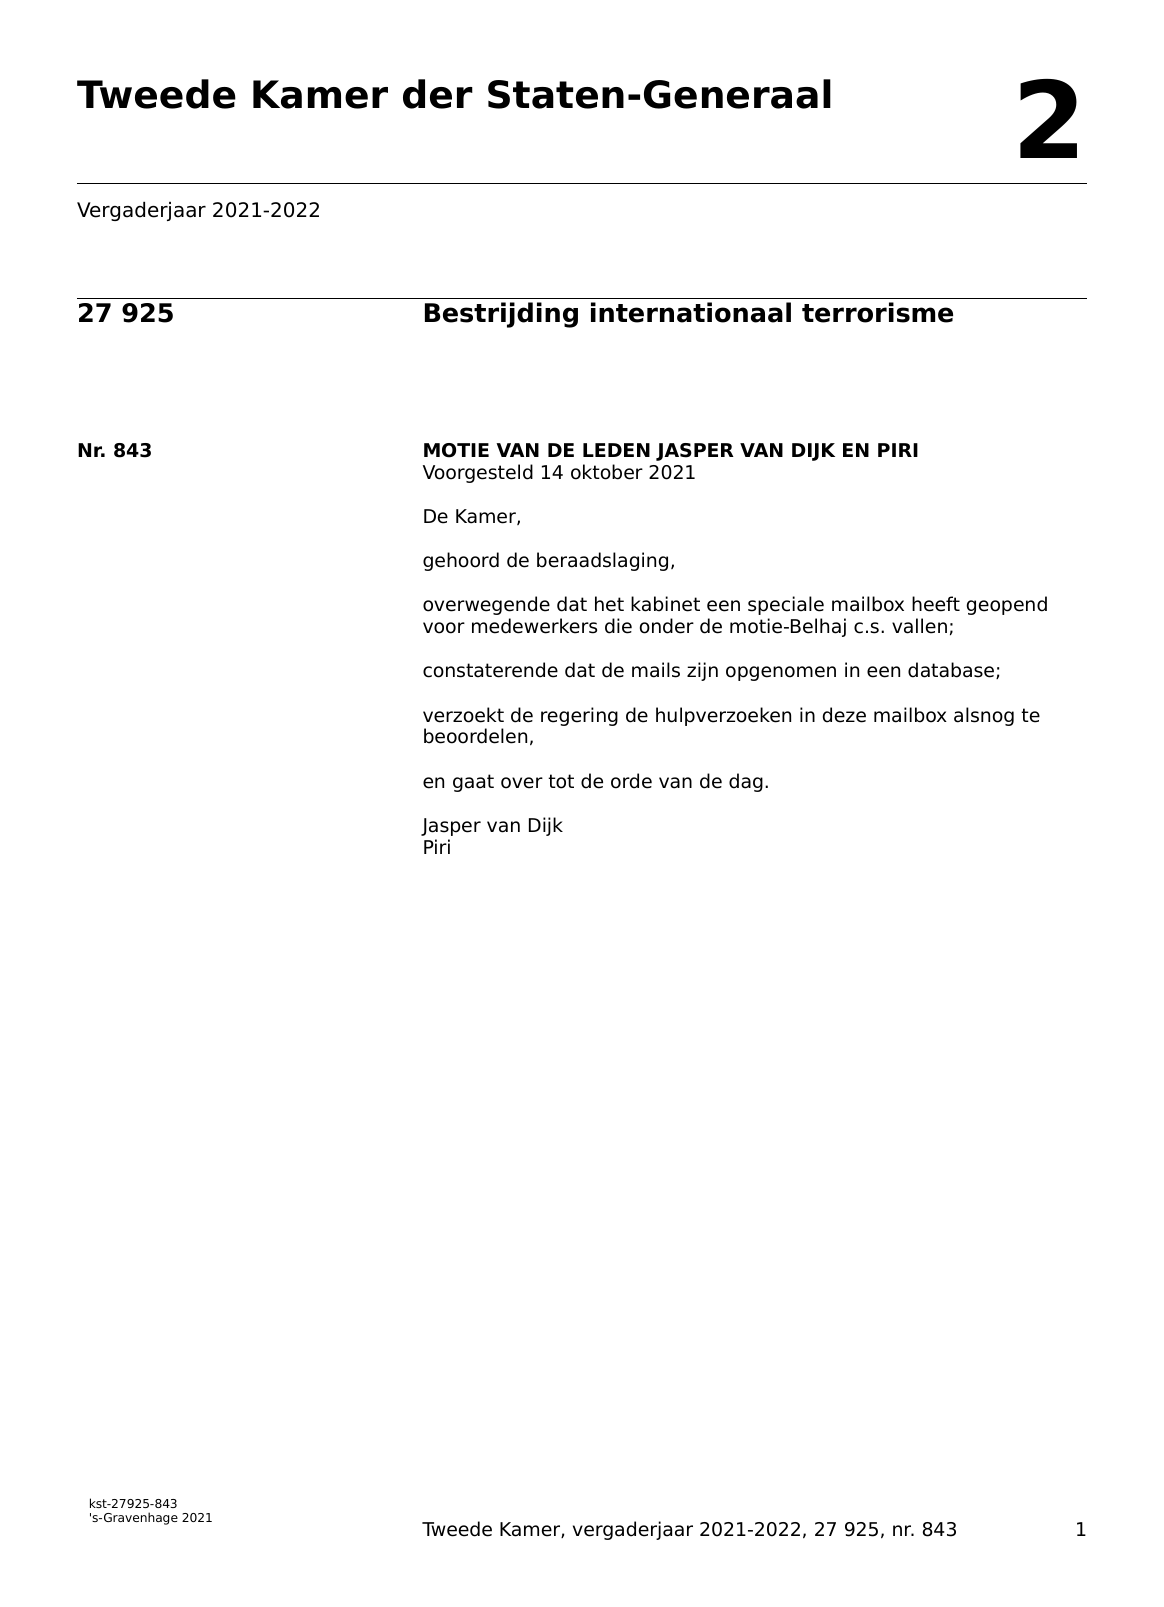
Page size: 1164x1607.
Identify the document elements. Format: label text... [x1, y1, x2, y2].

table_header 2 [886, 59, 1087, 183]
table_header Tweede Kamer der Staten-Generaal [77, 59, 886, 183]
text 's-Gravenhage 2021 [88, 1511, 323, 1525]
text Piri [422, 837, 1087, 859]
text verzoekt de regering de hulpverzoeken in deze mailbox alsnog te beoordelen, [422, 704, 1087, 748]
text Jasper van Dijk [422, 815, 1087, 837]
subtitle Nr. 843 MOTIE VAN DE LEDEN JASPER VAN DIJK EN PIRI [77, 440, 1087, 462]
text constaterende dat de mails zijn opgenomen in een database; [422, 660, 1087, 682]
subtitle 27 925 Bestrijding internationaal terrorisme [77, 299, 1087, 329]
text kst-27925-843 [88, 1497, 323, 1511]
text De Kamer, [422, 506, 1087, 528]
text overwegende dat het kabinet een speciale mailbox heeft geopend voor medewerkers die onder de motie-Belhaj c.s. vallen; [422, 594, 1087, 638]
text Voorgesteld 14 oktober 2021 [422, 462, 1087, 484]
table_cell Vergaderjaar 2021-2022 [77, 184, 1087, 298]
text en gaat over tot de orde van de dag. [422, 771, 1087, 793]
text gehoord de beraadslaging, [422, 550, 1087, 572]
